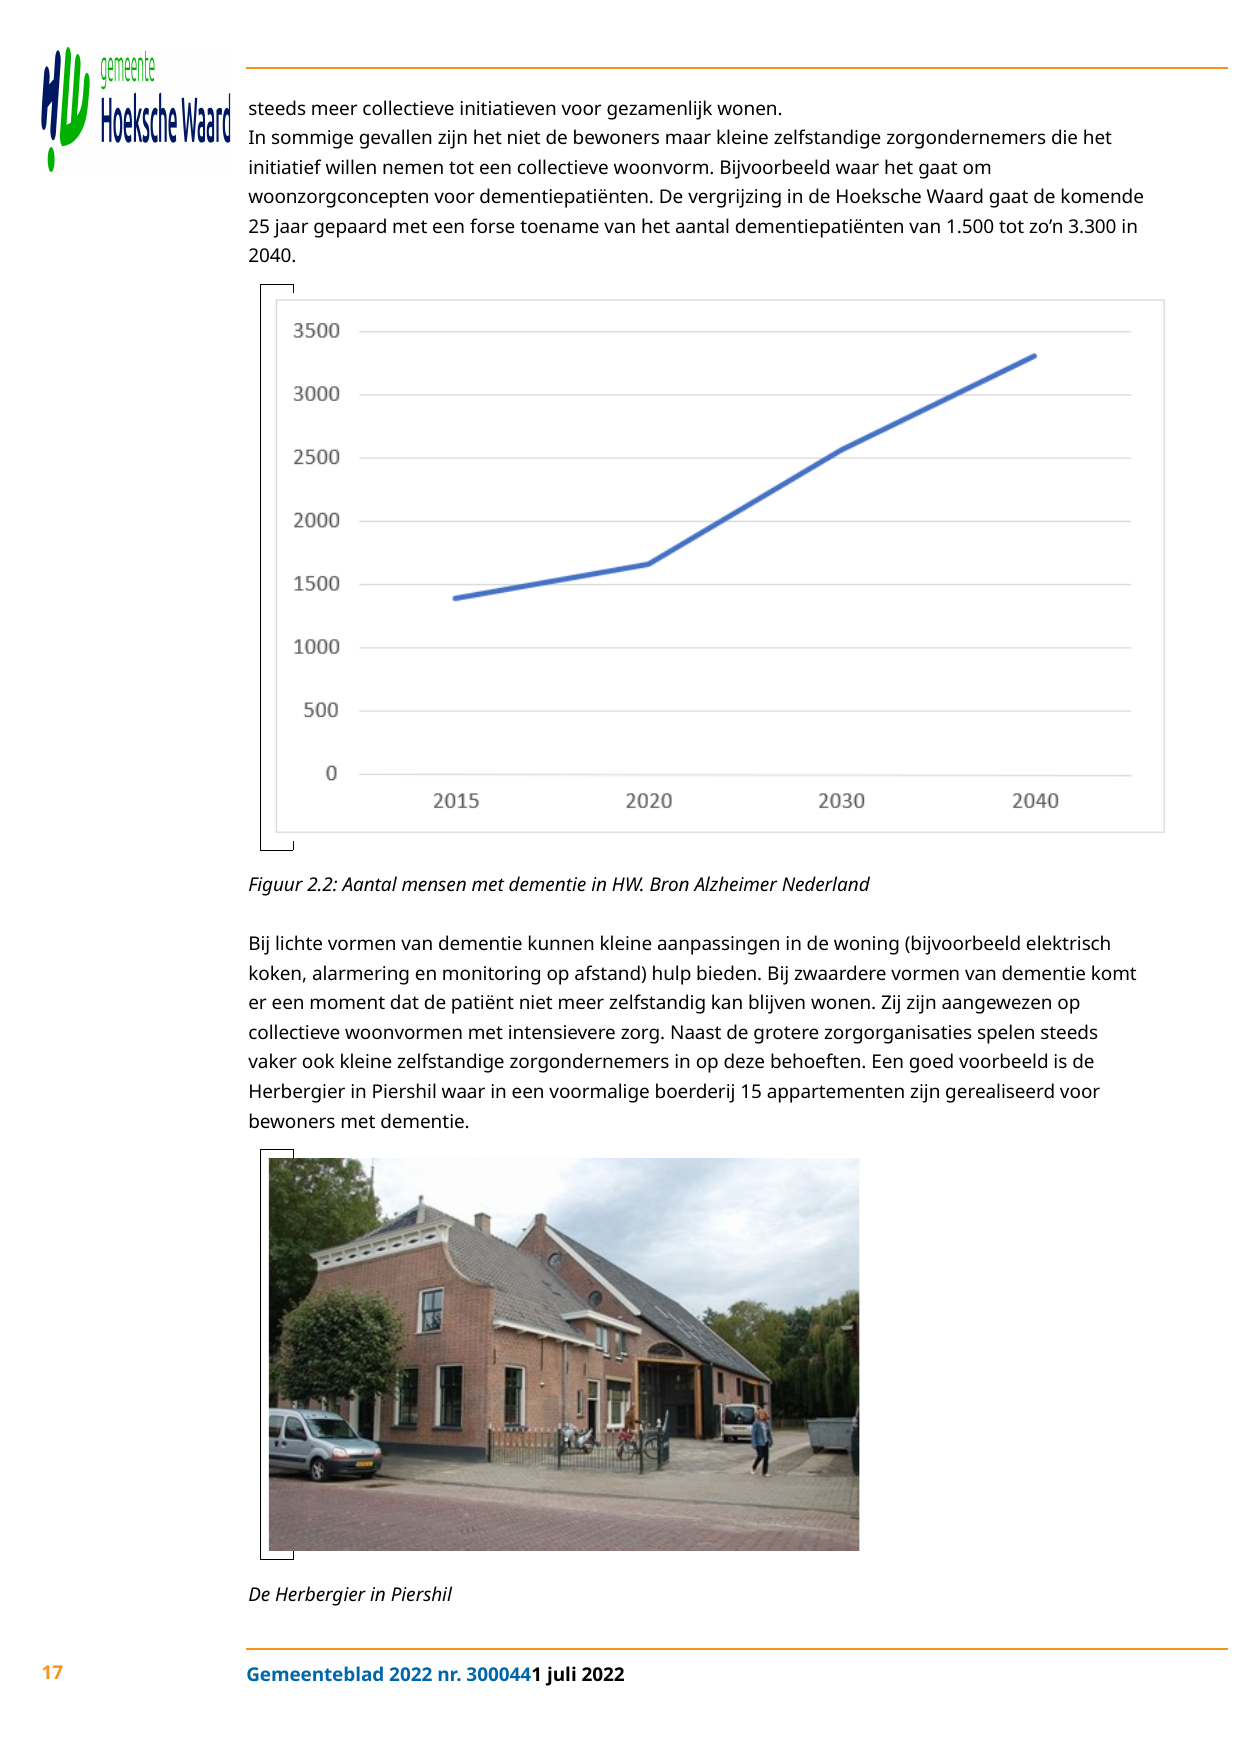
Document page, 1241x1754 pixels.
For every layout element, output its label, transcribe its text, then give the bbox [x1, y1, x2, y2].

text Bij lichte vormen van dementie kunnen kleine aanpassingen in de woning (bijvoorbeeld elektrisch koken, alarmering en monitoring op afstand) hulp bieden. Bij zwaardere vormen van dementie komt er een moment dat de patiënt niet meer zelfstandig kan blijven wonen. Zij zijn aangewezen op collectieve woonvormen met intensievere zorg. Naast de grotere zorgorganisaties spelen steeds vaker ook kleine zelfstandige zorgondernemers in op deze behoeften. Een goed voorbeeld is de Herbergier in Piershil waar in een voormalige boerderij 15 appartementen zijn gerealiseerd voor bewoners met dementie. [248, 930, 1152, 1134]
picture [268, 1158, 860, 1551]
text In sommige gevallen zijn het niet de bewoners maar kleine zelfstandige zorgondernemers die het initiatief willen nemen tot een collectieve woonvorm. Bijvoorbeeld waar het gaat om woonzorgconcepten voor dementiepatiënten. De vergrijzing in de Hoeksche Waard gaat de komende 25 jaar gepaard met een forse toename van het aantal dementiepatiënten van 1.500 tot zo’n 3.300 in 2040. [248, 124, 1152, 268]
text Figuur 2.2: Aantal mensen met dementie in HW. Bron Alzheimer Nederland [248, 871, 1152, 897]
picture [268, 293, 1173, 841]
picture [41, 47, 231, 172]
text De Herbergier in Piershil [248, 1581, 1152, 1606]
text steeds meer collectieve initiatieven voor gezamenlijk wonen. [248, 95, 1152, 121]
